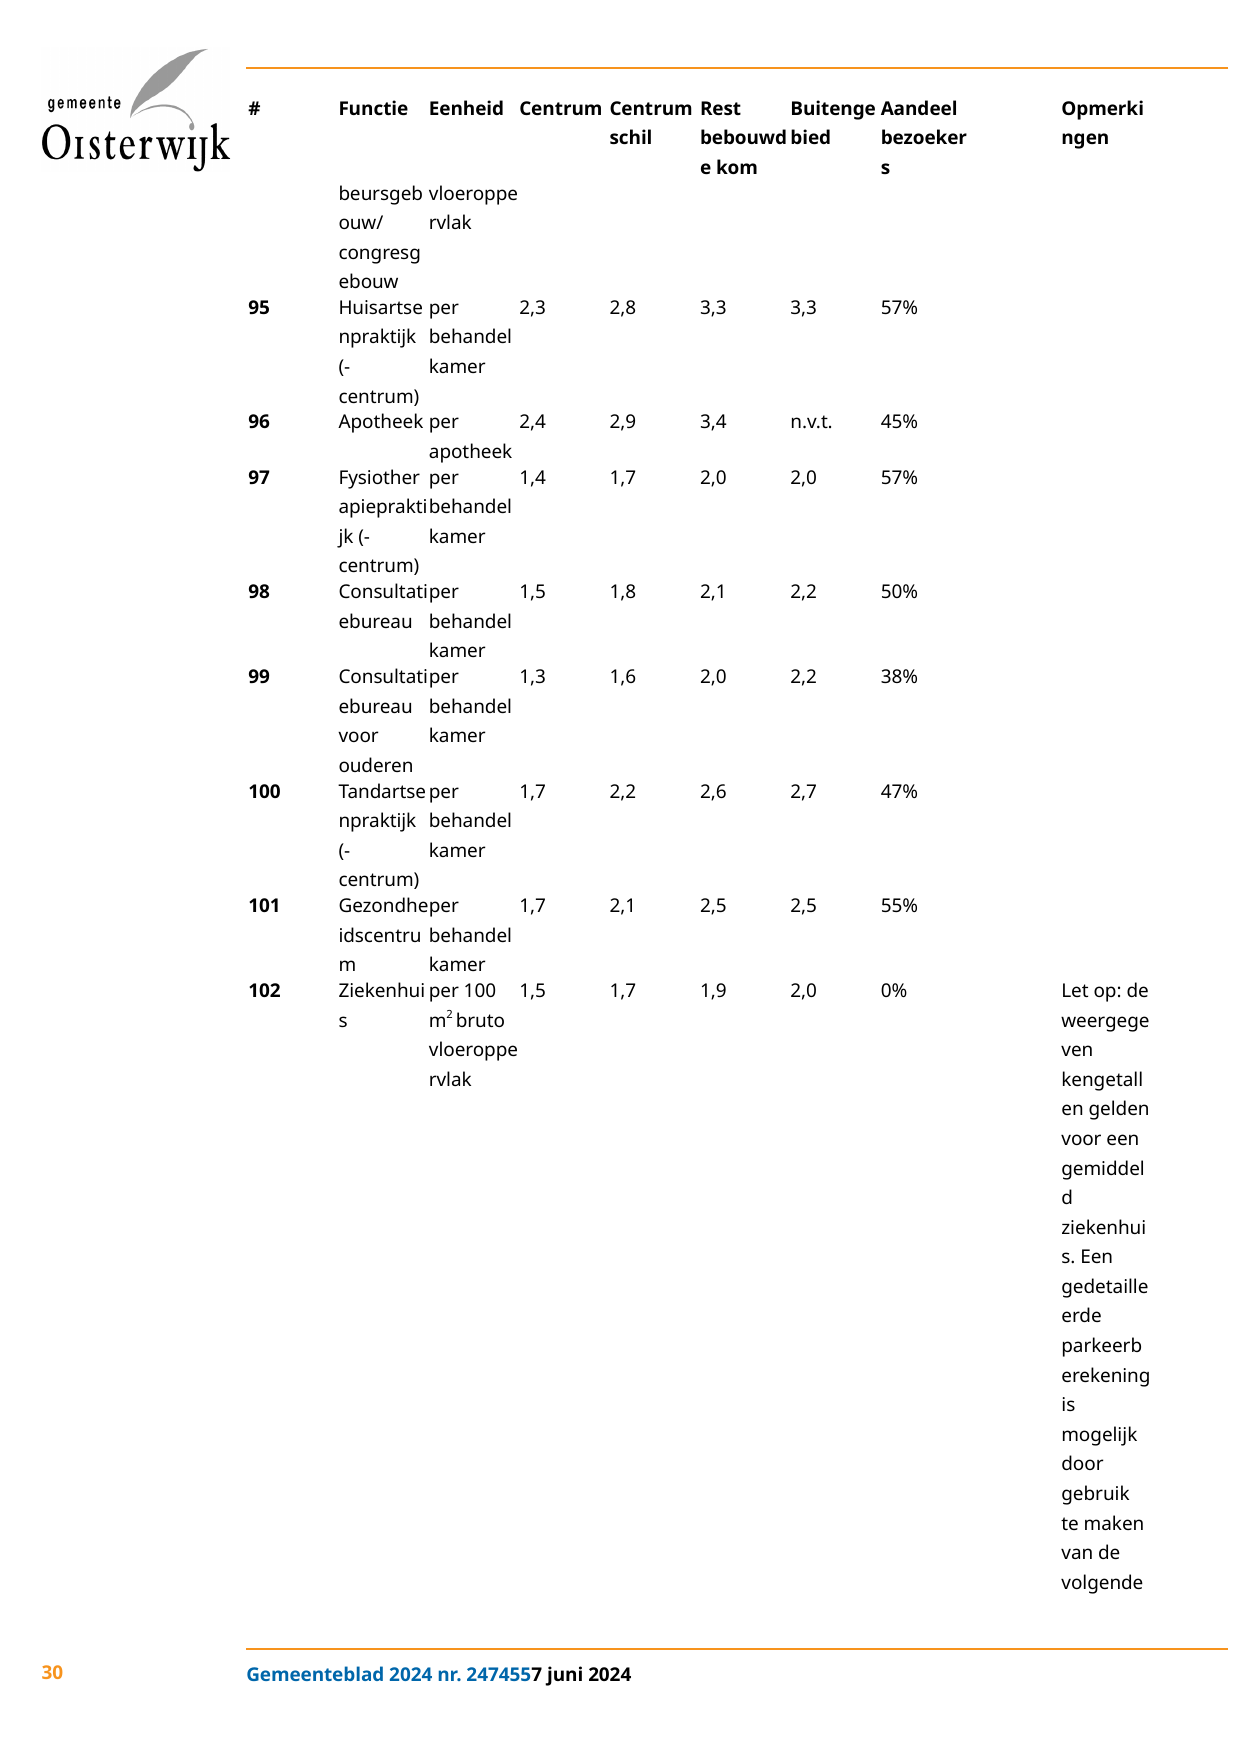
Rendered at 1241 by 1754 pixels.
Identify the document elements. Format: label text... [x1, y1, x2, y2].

table_cell 2,3 [519, 294, 609, 409]
table_cell [519, 180, 609, 294]
table_cell [971, 409, 1061, 464]
table_cell 38% [881, 663, 971, 778]
table_cell 1,7 [519, 778, 609, 892]
table_cell 1,7 [609, 464, 700, 578]
table_cell 2,1 [700, 579, 790, 663]
table_cell [971, 778, 1061, 892]
table_cell [1061, 180, 1152, 294]
table_cell 3,4 [700, 409, 790, 464]
table_cell 57% [881, 294, 971, 409]
table_header Functie [338, 95, 429, 180]
table_cell Huisartsenpraktijk (-centrum) [338, 294, 429, 409]
table_cell per behandelkamer [429, 464, 519, 578]
table_cell 2,5 [790, 892, 881, 977]
table_cell 95 [248, 294, 338, 409]
table_cell [1061, 892, 1152, 977]
table_cell [971, 464, 1061, 578]
table_cell 99 [248, 663, 338, 778]
table_header # [248, 95, 338, 180]
table_cell 101 [248, 892, 338, 977]
table_cell per behandelkamer [429, 778, 519, 892]
table_cell 100 [248, 778, 338, 892]
table_cell 1,4 [519, 464, 609, 578]
table_header Eenheid [429, 95, 519, 180]
table_cell 2,0 [700, 464, 790, 578]
table_cell 2,0 [700, 663, 790, 778]
table_cell [971, 294, 1061, 409]
table_cell Gezondheidscentrum [338, 892, 429, 977]
table_cell 1,5 [519, 977, 609, 1594]
table_cell 2,4 [519, 409, 609, 464]
table_cell Consultatiebureau voor ouderen [338, 663, 429, 778]
table_cell [971, 180, 1061, 294]
table_cell beursgebouw/congresgebouw [338, 180, 429, 294]
table_cell per behandelkamer [429, 892, 519, 977]
table_cell 1,7 [519, 892, 609, 977]
table_cell 2,8 [609, 294, 700, 409]
table_cell [881, 180, 971, 294]
table_cell [1061, 579, 1152, 663]
table_cell 2,0 [790, 977, 881, 1594]
table_cell 2,2 [790, 663, 881, 778]
table_cell 0% [881, 977, 971, 1594]
table_cell 2,5 [700, 892, 790, 977]
table_cell vloeroppervlak [429, 180, 519, 294]
table_cell [1061, 294, 1152, 409]
table_cell [700, 180, 790, 294]
table_cell Let op: de weergegeven kengetallen gelden voor een gemiddeld ziekenhuis. Een gedetailleerde parkeerberekening is mogelijk door gebruik te maken van de volgende [1061, 977, 1152, 1594]
table_cell per 100 m2 bruto vloeroppervlak [429, 977, 519, 1594]
table_cell 97 [248, 464, 338, 578]
table_cell [1061, 464, 1152, 578]
table_cell 45% [881, 409, 971, 464]
table_cell [971, 892, 1061, 977]
table_cell Tandartsenpraktijk (-centrum) [338, 778, 429, 892]
table_cell 2,6 [700, 778, 790, 892]
table_header [971, 95, 1061, 180]
table_cell per behandelkamer [429, 663, 519, 778]
table_cell 1,8 [609, 579, 700, 663]
table_cell 2,2 [790, 579, 881, 663]
picture [41, 47, 231, 172]
table_cell n.v.t. [790, 409, 881, 464]
table_header Rest bebouwde kom [700, 95, 790, 180]
table_cell 96 [248, 409, 338, 464]
table_cell [790, 180, 881, 294]
table_header Centrum [519, 95, 609, 180]
table_cell 1,5 [519, 579, 609, 663]
table_cell [1061, 778, 1152, 892]
table_cell 98 [248, 579, 338, 663]
table_cell [971, 977, 1061, 1594]
table_cell [971, 579, 1061, 663]
table_cell 1,7 [609, 977, 700, 1594]
table_cell 47% [881, 778, 971, 892]
table_header Centrum schil [609, 95, 700, 180]
table_cell Fysiotherapiepraktijk (-centrum) [338, 464, 429, 578]
table_header Aandeel bezoekers [881, 95, 971, 180]
table_cell 3,3 [700, 294, 790, 409]
table_cell Ziekenhuis [338, 977, 429, 1594]
table_cell per apotheek [429, 409, 519, 464]
table_cell [971, 663, 1061, 778]
table_cell 1,3 [519, 663, 609, 778]
table_cell 1,6 [609, 663, 700, 778]
table_cell per behandelkamer [429, 579, 519, 663]
table_cell [248, 180, 338, 294]
table_cell 1,9 [700, 977, 790, 1594]
table_cell 57% [881, 464, 971, 578]
table_cell Apotheek [338, 409, 429, 464]
table_cell per behandelkamer [429, 294, 519, 409]
table_cell Consultatiebureau [338, 579, 429, 663]
table_cell 2,0 [790, 464, 881, 578]
table_cell 3,3 [790, 294, 881, 409]
table_cell 55% [881, 892, 971, 977]
table_cell [1061, 663, 1152, 778]
table_cell 2,7 [790, 778, 881, 892]
table_cell 2,1 [609, 892, 700, 977]
table_cell [1061, 409, 1152, 464]
table_cell 2,2 [609, 778, 700, 892]
table_header Opmerkingen [1061, 95, 1152, 180]
table_cell [609, 180, 700, 294]
table_cell 50% [881, 579, 971, 663]
table_cell 2,9 [609, 409, 700, 464]
table_header Buitengebied [790, 95, 881, 180]
table_cell 102 [248, 977, 338, 1594]
